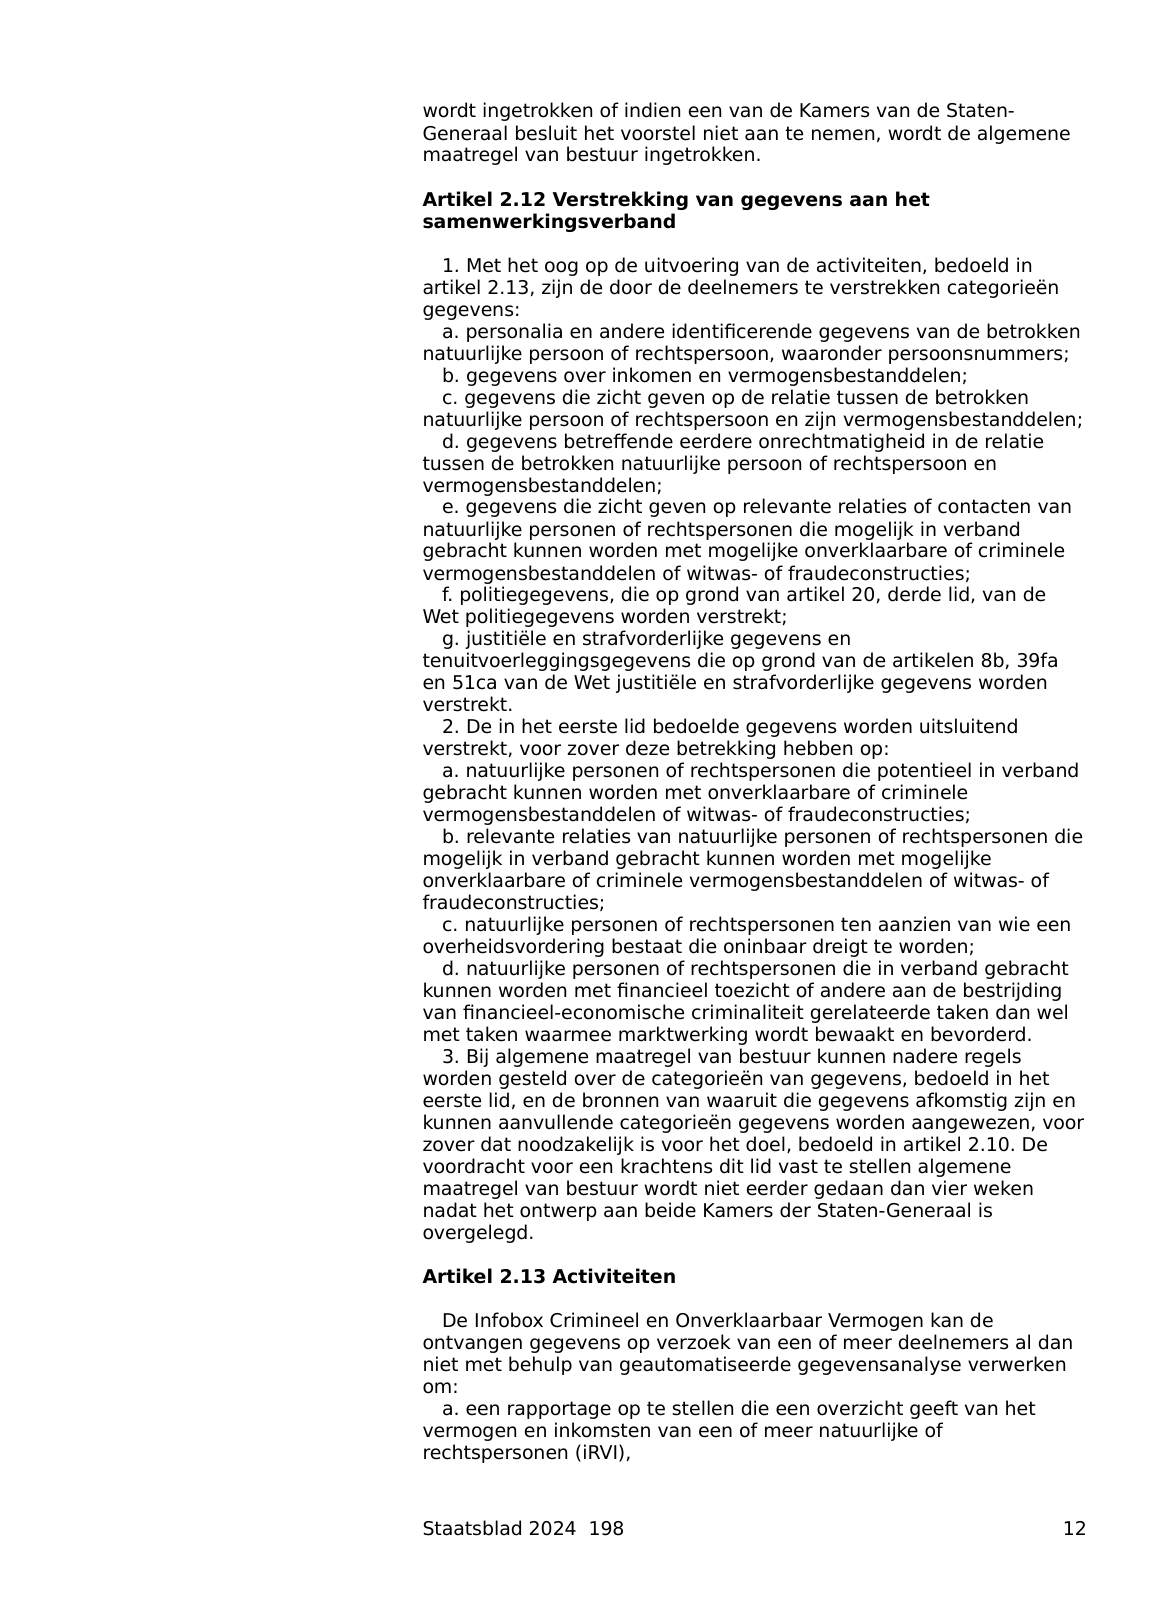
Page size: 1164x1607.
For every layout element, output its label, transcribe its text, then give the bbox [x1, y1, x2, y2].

text c. natuurlijke personen of rechtspersonen ten aanzien van wie een overheidsvordering bestaat die oninbaar dreigt te worden; [422, 914, 1087, 958]
text c. gegevens die zicht geven op de relatie tussen de betrokken natuurlijke persoon of rechtspersoon en zijn vermogensbestanddelen; [422, 387, 1087, 431]
text a. een rapportage op te stellen die een overzicht geeft van het vermogen en inkomsten van een of meer natuurlijke of rechtspersonen (iRVI), [422, 1398, 1087, 1464]
text wordt ingetrokken of indien een van de Kamers van de Staten-Generaal besluit het voorstel niet aan te nemen, wordt de algemene maatregel van bestuur ingetrokken. [422, 100, 1087, 166]
text d. gegevens betreffende eerdere onrechtmatigheid in de relatie tussen de betrokken natuurlijke persoon of rechtspersoon en vermogensbestanddelen; [422, 431, 1087, 496]
text 1. Met het oog op de uitvoering van de activiteiten, bedoeld in artikel 2.13, zijn de door de deelnemers te verstrekken categorieën gegevens: [422, 255, 1087, 321]
text g. justitiële en strafvorderlijke gegevens en tenuitvoerleggingsgegevens die op grond van de artikelen 8b, 39fa en 51ca van de Wet justitiële en strafvorderlijke gegevens worden verstrekt. [422, 628, 1087, 716]
text b. gegevens over inkomen en vermogensbestanddelen; [422, 364, 1087, 387]
subtitle Artikel 2.12 Verstrekking van gegevens aan het samenwerkingsverband [422, 188, 1087, 232]
text d. natuurlijke personen of rechtspersonen die in verband gebracht kunnen worden met financieel toezicht of andere aan de bestrijding van financieel-economische criminaliteit gerelateerde taken dan wel met taken waarmee marktwerking wordt bewaakt en bevorderd. [422, 958, 1087, 1046]
text f. politiegegevens, die op grond van artikel 20, derde lid, van de Wet politiegegevens worden verstrekt; [422, 584, 1087, 628]
text e. gegevens die zicht geven op relevante relaties of contacten van natuurlijke personen of rechtspersonen die mogelijk in verband gebracht kunnen worden met mogelijke onverklaarbare of criminele vermogensbestanddelen of witwas- of fraudeconstructies; [422, 496, 1087, 584]
text b. relevante relaties van natuurlijke personen of rechtspersonen die mogelijk in verband gebracht kunnen worden met mogelijke onverklaarbare of criminele vermogensbestanddelen of witwas- of fraudeconstructies; [422, 826, 1087, 914]
text a. personalia en andere identificerende gegevens van de betrokken natuurlijke persoon of rechtspersoon, waaronder persoonsnummers; [422, 321, 1087, 364]
text a. natuurlijke personen of rechtspersonen die potentieel in verband gebracht kunnen worden met onverklaarbare of criminele vermogensbestanddelen of witwas- of fraudeconstructies; [422, 760, 1087, 826]
text De Infobox Crimineel en Onverklaarbaar Vermogen kan de ontvangen gegevens op verzoek van een of meer deelnemers al dan niet met behulp van geautomatiseerde gegevensanalyse verwerken om: [422, 1310, 1087, 1398]
text 3. Bij algemene maatregel van bestuur kunnen nadere regels worden gesteld over de categorieën van gegevens, bedoeld in het eerste lid, en de bronnen van waaruit die gegevens afkomstig zijn en kunnen aanvullende categorieën gegevens worden aangewezen, voor zover dat noodzakelijk is voor het doel, bedoeld in artikel 2.10. De voordracht voor een krachtens dit lid vast te stellen algemene maatregel van bestuur wordt niet eerder gedaan dan vier weken nadat het ontwerp aan beide Kamers der Staten-Generaal is overgelegd. [422, 1046, 1087, 1244]
text 2. De in het eerste lid bedoelde gegevens worden uitsluitend verstrekt, voor zover deze betrekking hebben op: [422, 716, 1087, 760]
subtitle Artikel 2.13 Activiteiten [422, 1266, 1087, 1288]
